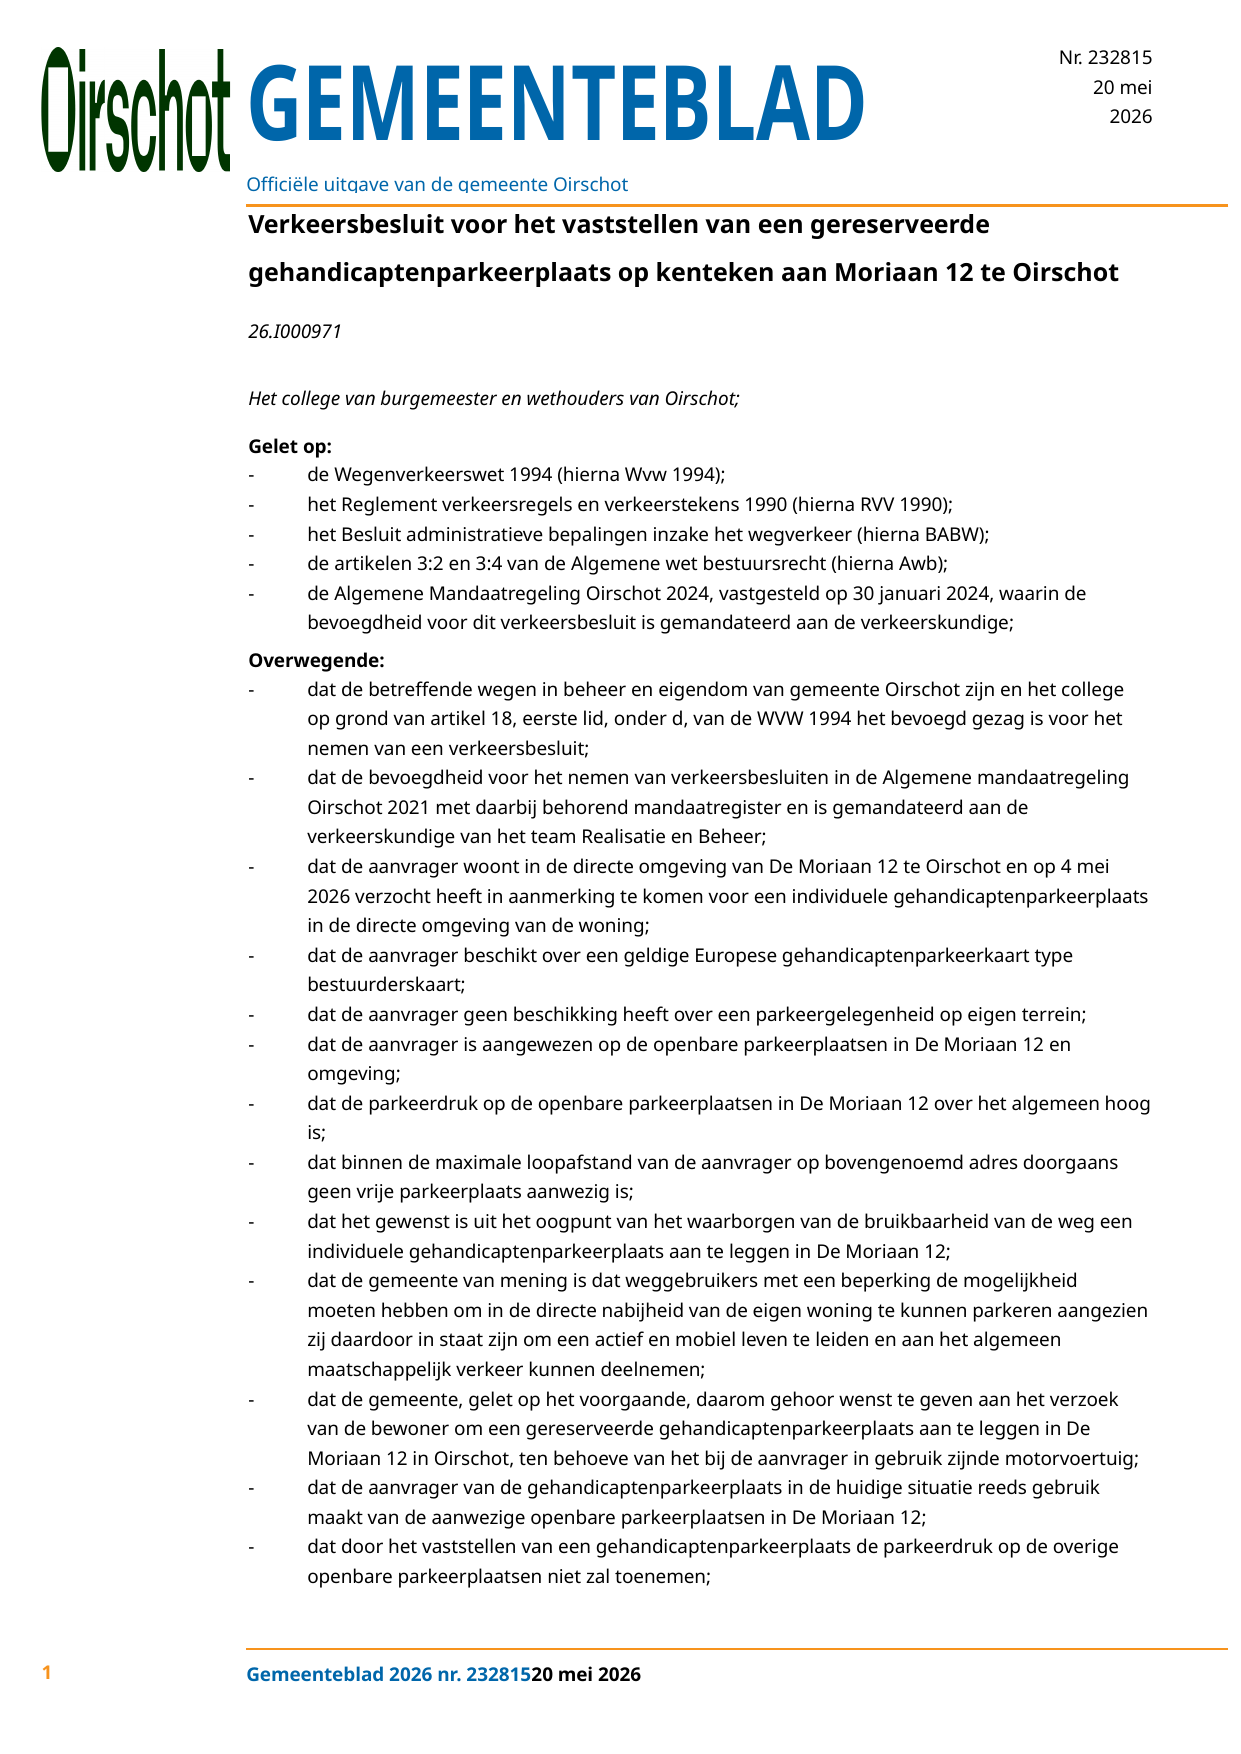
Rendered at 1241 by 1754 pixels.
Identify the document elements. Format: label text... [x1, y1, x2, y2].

list het Besluit administratieve bepalingen inzake het wegverkeer (hierna BABW); [248, 521, 1152, 546]
list dat door het vaststellen van een gehandicaptenparkeerplaats de parkeerdruk op de overige openbare parkeerplaatsen niet zal toenemen; [248, 1534, 1152, 1589]
list de Algemene Mandaatregeling Oirschot 2024, vastgesteld op 30 januari 2024, waarin de bevoegdheid voor dit verkeersbesluit is gemandateerd aan de verkeerskundige; [248, 580, 1152, 635]
list dat de aanvrager woont in de directe omgeving van De Moriaan 12 te Oirschot en op 4 mei 2026 verzocht heeft in aanmerking te komen voor een individuele gehandicaptenparkeerplaats in de directe omgeving van de woning; [248, 853, 1152, 938]
text Gelet op: [248, 433, 1152, 459]
list dat de parkeerdruk op de openbare parkeerplaatsen in De Moriaan 12 over het algemeen hoog is; [248, 1090, 1152, 1145]
picture [41, 47, 231, 172]
text Het college van burgemeester en wethouders van Oirschot; [248, 386, 1152, 411]
text Verkeersbesluit voor het vaststellen van een gereserveerde gehandicaptenparkeerplaats op kenteken aan Moriaan 12 te Oirschot [248, 207, 1152, 288]
list dat de bevoegdheid voor het nemen van verkeersbesluiten in de Algemene mandaatregeling Oirschot 2021 met daarbij behorend mandaatregister en is gemandateerd aan de verkeerskundige van het team Realisatie en Beheer; [248, 764, 1152, 849]
list het Reglement verkeersregels en verkeerstekens 1990 (hierna RVV 1990); [248, 491, 1152, 517]
list dat de gemeente, gelet op het voorgaande, daarom gehoor wenst te geven aan het verzoek van de bewoner om een gereserveerde gehandicaptenparkeerplaats aan te leggen in De Moriaan 12 in Oirschot, ten behoeve van het bij de aanvrager in gebruik zijnde motorvoertuig; [248, 1386, 1152, 1471]
list de Wegenverkeerswet 1994 (hierna Wvw 1994); [248, 462, 1152, 487]
list dat de aanvrager beschikt over een geldige Europese gehandicaptenparkeerkaart type bestuurderskaart; [248, 942, 1152, 997]
list dat de betreffende wegen in beheer en eigendom van gemeente Oirschot zijn en het college op grond van artikel 18, eerste lid, onder d, van de WVW 1994 het bevoegd gezag is voor het nemen van een verkeersbesluit; [248, 676, 1152, 761]
text Overwegende: [248, 647, 1152, 673]
list dat binnen de maximale loopafstand van de aanvrager op bovengenoemd adres doorgaans geen vrije parkeerplaats aanwezig is; [248, 1149, 1152, 1204]
list dat de aanvrager van de gehandicaptenparkeerplaats in de huidige situatie reeds gebruik maakt van de aanwezige openbare parkeerplaatsen in De Moriaan 12; [248, 1474, 1152, 1530]
list dat de aanvrager is aangewezen op de openbare parkeerplaatsen in De Moriaan 12 en omgeving; [248, 1031, 1152, 1086]
list dat de aanvrager geen beschikking heeft over een parkeergelegenheid op eigen terrein; [248, 1001, 1152, 1027]
list dat de gemeente van mening is dat weggebruikers met een beperking de mogelijkheid moeten hebben om in de directe nabijheid van de eigen woning te kunnen parkeren aangezien zij daardoor in staat zijn om een actief en mobiel leven te leiden en aan het algemeen maatschappelijk verkeer kunnen deelnemen; [248, 1267, 1152, 1382]
list dat het gewenst is uit het oogpunt van het waarborgen van de bruikbaarheid van de weg een individuele gehandicaptenparkeerplaats aan te leggen in De Moriaan 12; [248, 1208, 1152, 1263]
list de artikelen 3:2 en 3:4 van de Algemene wet bestuursrecht (hierna Awb); [248, 550, 1152, 576]
text 26.I000971 [248, 318, 1152, 344]
